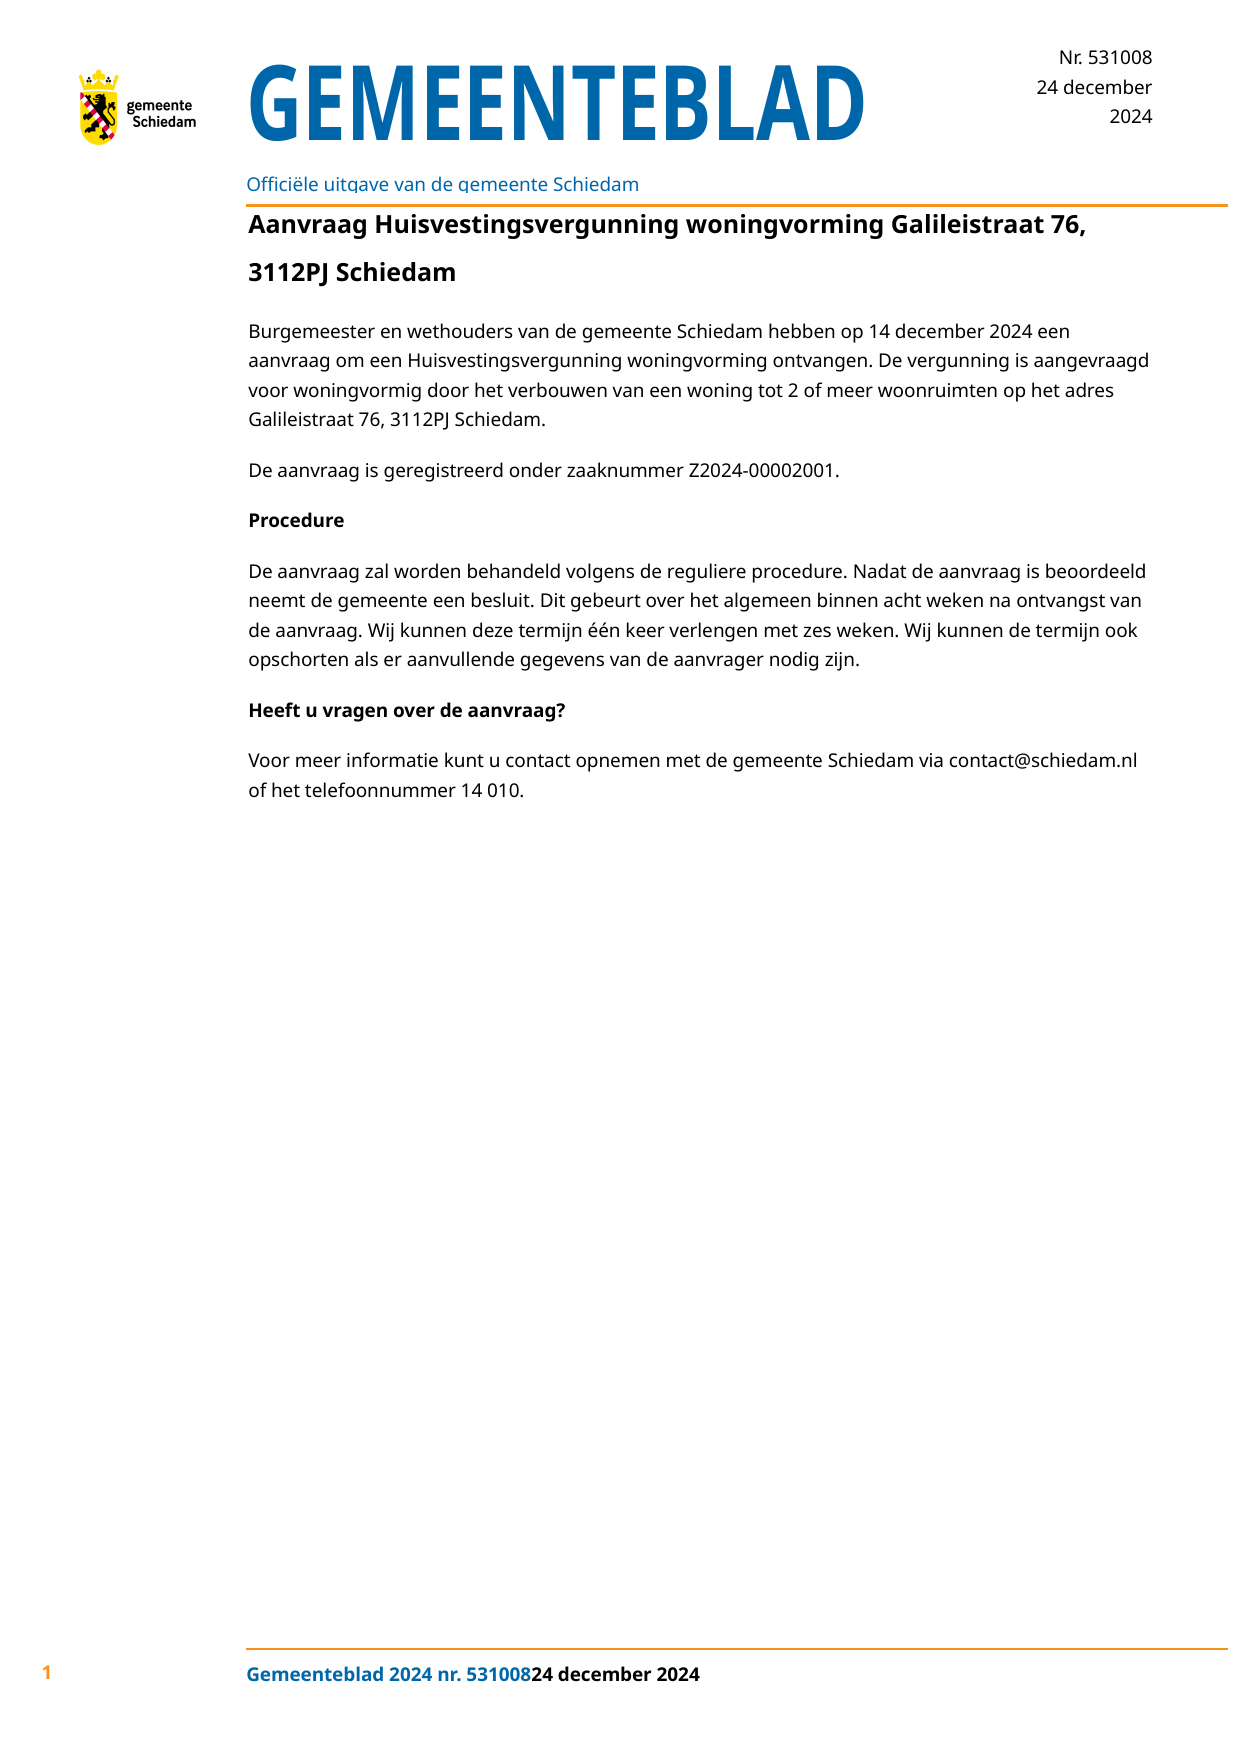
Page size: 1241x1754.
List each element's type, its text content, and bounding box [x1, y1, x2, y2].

text Procedure [248, 507, 1152, 533]
picture [41, 47, 231, 172]
text Aanvraag Huisvestingsvergunning woningvorming Galileistraat 76, 3112PJ Schiedam [248, 207, 1152, 288]
text Burgemeester en wethouders van de gemeente Schiedam hebben op 14 december 2024 een aanvraag om een Huisvestingsvergunning woningvorming ontvangen. De vergunning is aangevraagd voor woningvormig door het verbouwen van een woning tot 2 of meer woonruimten op het adres Galileistraat 76, 3112PJ Schiedam. [248, 318, 1152, 432]
text Heeft u vragen over de aanvraag? [248, 697, 1152, 723]
text De aanvraag is geregistreerd onder zaaknummer Z2024-00002001. [248, 457, 1152, 483]
text Voor meer informatie kunt u contact opnemen met de gemeente Schiedam via contact@schiedam.nl of het telefoonnummer 14 010. [248, 747, 1152, 803]
text De aanvraag zal worden behandeld volgens de reguliere procedure. Nadat de aanvraag is beoordeeld neemt de gemeente een besluit. Dit gebeurt over het algemeen binnen acht weken na ontvangst van de aanvraag. Wij kunnen deze termijn één keer verlengen met zes weken. Wij kunnen de termijn ook opschorten als er aanvullende gegevens van de aanvrager nodig zijn. [248, 558, 1152, 672]
